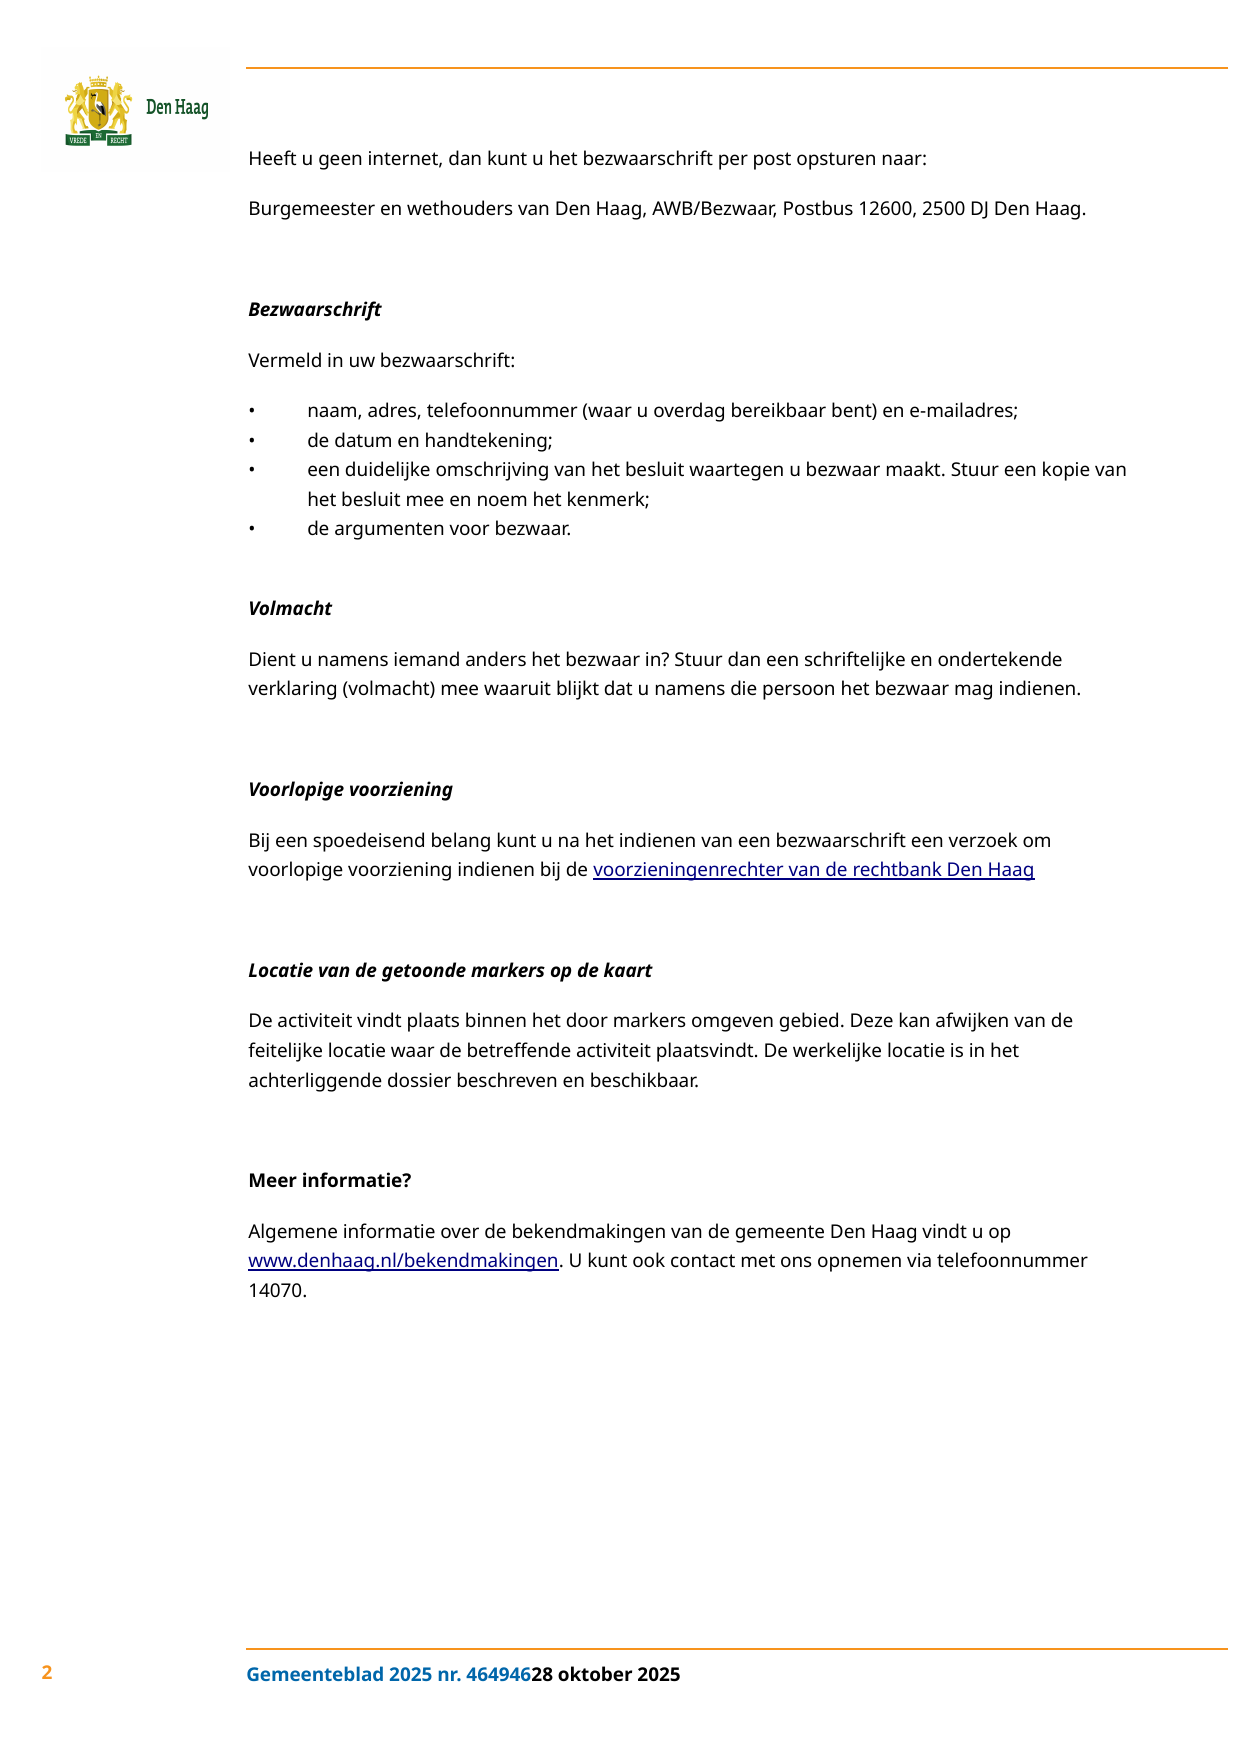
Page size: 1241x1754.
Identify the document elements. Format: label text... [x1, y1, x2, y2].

text Vermeld in uw bezwaarschrift: [248, 347, 1152, 373]
text Voorlopige voorziening [248, 776, 1152, 802]
text Bij een spoedeisend belang kunt u na het indienen van een bezwaarschrift een verzoek om voorlopige voorziening indienen bij de voorzieningenrechter van de rechtbank Den Haag [248, 827, 1152, 882]
list de argumenten voor bezwaar. [248, 516, 1152, 541]
text Dient u namens iemand anders het bezwaar in? Stuur dan een schriftelijke en ondertekende verklaring (volmacht) mee waaruit blijkt dat u namens die persoon het bezwaar mag indienen. [248, 646, 1152, 701]
text Meer informatie? [248, 1168, 1152, 1193]
text Volmacht [248, 596, 1152, 621]
text Bezwaarschrift [248, 296, 1152, 322]
list de datum en handtekening; [248, 427, 1152, 453]
picture [41, 47, 231, 172]
text Burgemeester en wethouders van Den Haag, AWB/Bezwaar, Postbus 12600, 2500 DJ Den Haag. [248, 196, 1152, 221]
list naam, adres, telefoonnummer (waar u overdag bereikbaar bent) en e-mailadres; [248, 397, 1152, 423]
list een duidelijke omschrijving van het besluit waartegen u bezwaar maakt. Stuur een kopie van het besluit mee en noem het kenmerk; [248, 456, 1152, 512]
text Algemene informatie over de bekendmakingen van de gemeente Den Haag vindt u op www.denhaag.nl/bekendmakingen. U kunt ook contact met ons opnemen via telefoonnummer 14070. [248, 1218, 1152, 1303]
text Locatie van de getoonde markers op de kaart [248, 957, 1152, 983]
text Heeft u geen internet, dan kunt u het bezwaarschrift per post opsturen naar: [248, 145, 1152, 171]
text De activiteit vindt plaats binnen het door markers omgeven gebied. Deze kan afwijken van de feitelijke locatie waar de betreffende activiteit plaatsvindt. De werkelijke locatie is in het achterliggende dossier beschreven en beschikbaar. [248, 1008, 1152, 1093]
